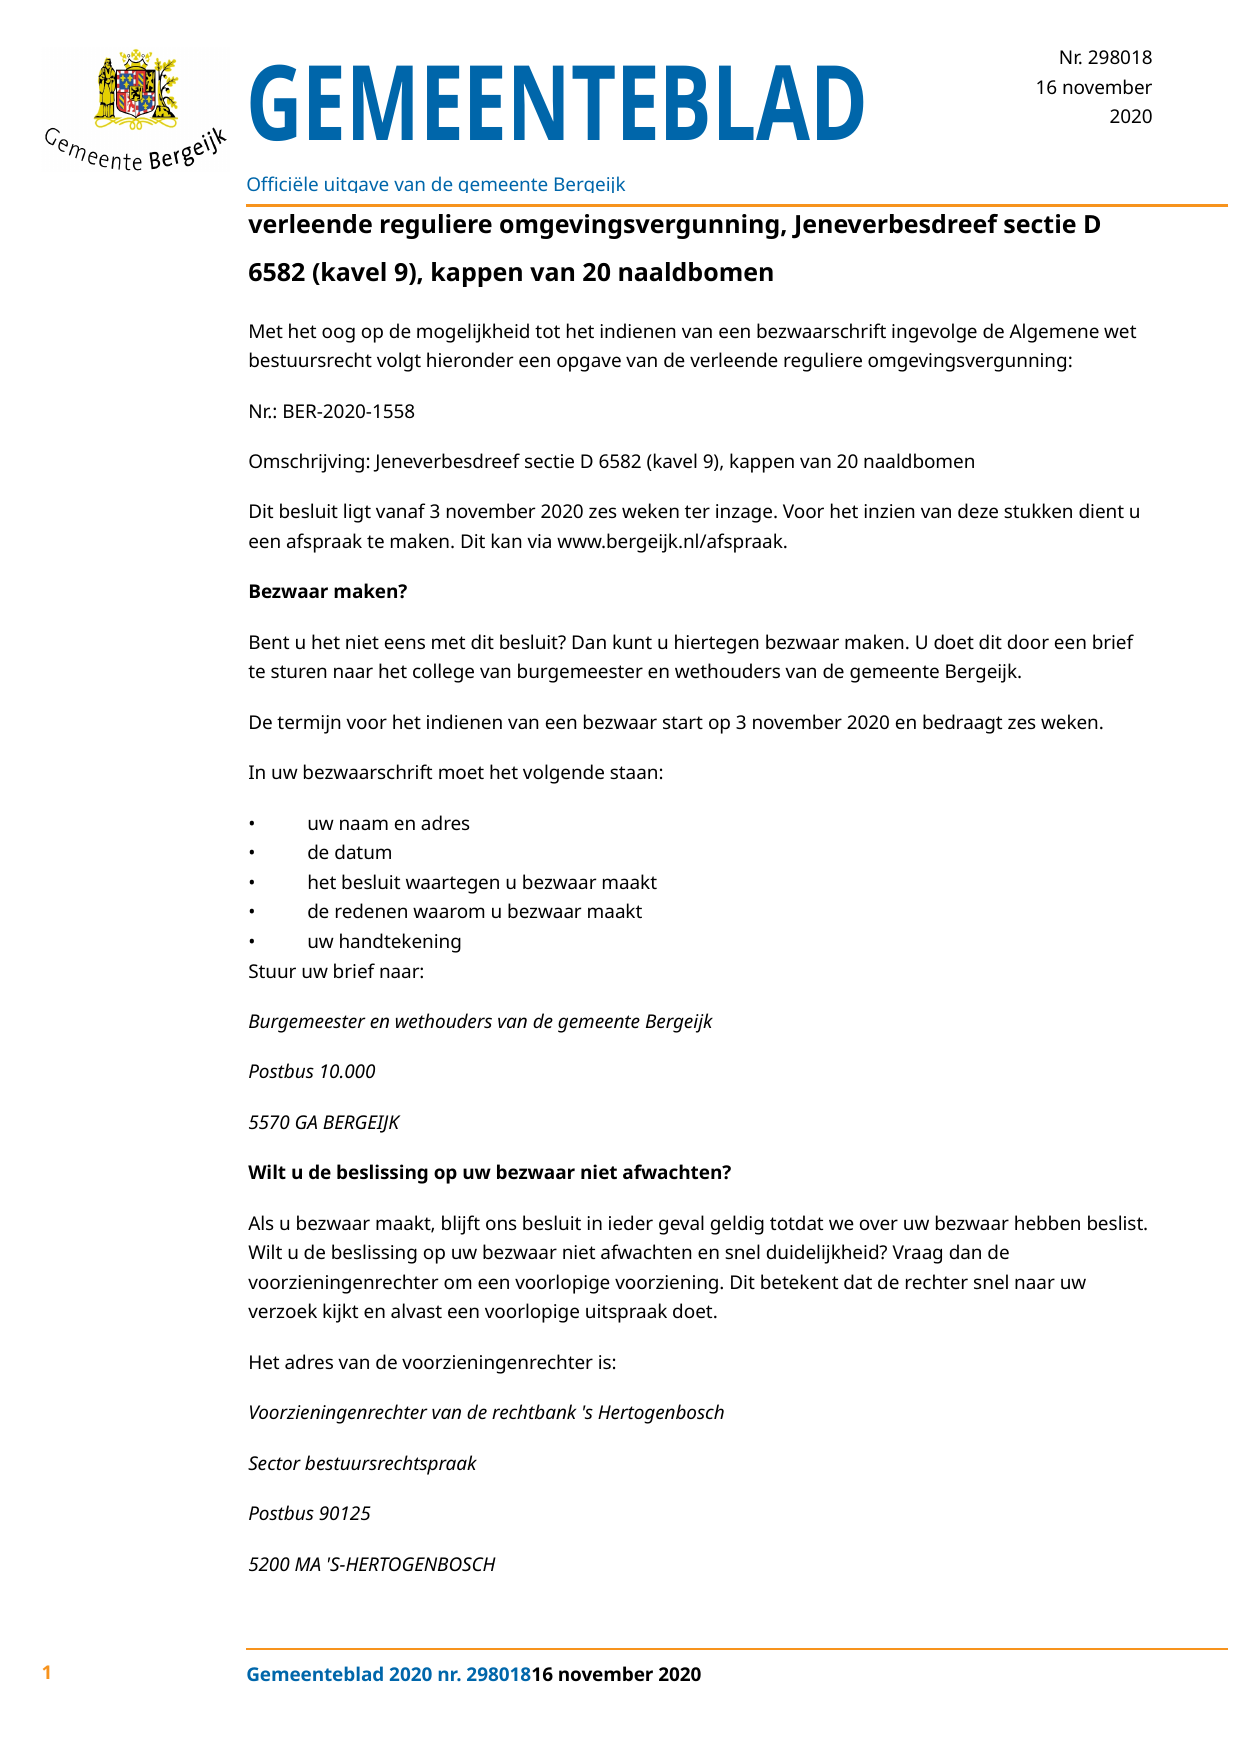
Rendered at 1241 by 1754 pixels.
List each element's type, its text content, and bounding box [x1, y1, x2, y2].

text verleende reguliere omgevingsvergunning, Jeneverbesdreef sectie D 6582 (kavel 9), kappen van 20 naaldbomen [248, 207, 1152, 288]
list uw naam en adres [248, 810, 1152, 836]
list het besluit waartegen u bezwaar maakt [248, 869, 1152, 895]
text Postbus 10.000 [248, 1059, 1152, 1084]
list de datum [248, 839, 1152, 865]
text Het adres van de voorzieningenrechter is: [248, 1349, 1152, 1375]
text 5570 GA BERGEIJK [248, 1109, 1152, 1135]
text 5200 MA 'S-HERTOGENBOSCH [248, 1551, 1152, 1577]
text Stuur uw brief naar: [248, 958, 1152, 984]
text Wilt u de beslissing op uw bezwaar niet afwachten? [248, 1159, 1152, 1185]
text Postbus 90125 [248, 1500, 1152, 1526]
text Bent u het niet eens met dit besluit? Dan kunt u hiertegen bezwaar maken. U doet dit door een brief te sturen naar het college van burgemeester en wethouders van de gemeente Bergeijk. [248, 629, 1152, 684]
text Burgemeester en wethouders van de gemeente Bergeijk [248, 1008, 1152, 1034]
text Dit besluit ligt vanaf 3 november 2020 zes weken ter inzage. Voor het inzien van deze stukken dient u een afspraak te maken. Dit kan via www.bergeijk.nl/afspraak. [248, 499, 1152, 554]
text Voorzieningenrechter van de rechtbank 's Hertogenbosch [248, 1399, 1152, 1425]
list uw handtekening [248, 928, 1152, 954]
picture [41, 47, 231, 172]
text In uw bezwaarschrift moet het volgende staan: [248, 759, 1152, 785]
text Als u bezwaar maakt, blijft ons besluit in ieder geval geldig totdat we over uw bezwaar hebben beslist. Wilt u de beslissing op uw bezwaar niet afwachten en snel duidelijkheid? Vraag dan de voorzieningenrechter om een voorlopige voorziening. Dit betekent dat de rechter snel naar uw verzoek kijkt en alvast een voorlopige uitspraak doet. [248, 1210, 1152, 1324]
text Sector bestuursrechtspraak [248, 1450, 1152, 1476]
text Bezwaar maken? [248, 579, 1152, 604]
text Omschrijving: Jeneverbesdreef sectie D 6582 (kavel 9), kappen van 20 naaldbomen [248, 448, 1152, 474]
text Met het oog op de mogelijkheid tot het indienen van een bezwaarschrift ingevolge de Algemene wet bestuursrecht volgt hieronder een opgave van de verleende reguliere omgevingsvergunning: [248, 318, 1152, 373]
list de redenen waarom u bezwaar maakt [248, 899, 1152, 924]
text Nr.: BER-2020-1558 [248, 398, 1152, 424]
text De termijn voor het indienen van een bezwaar start op 3 november 2020 en bedraagt zes weken. [248, 709, 1152, 735]
